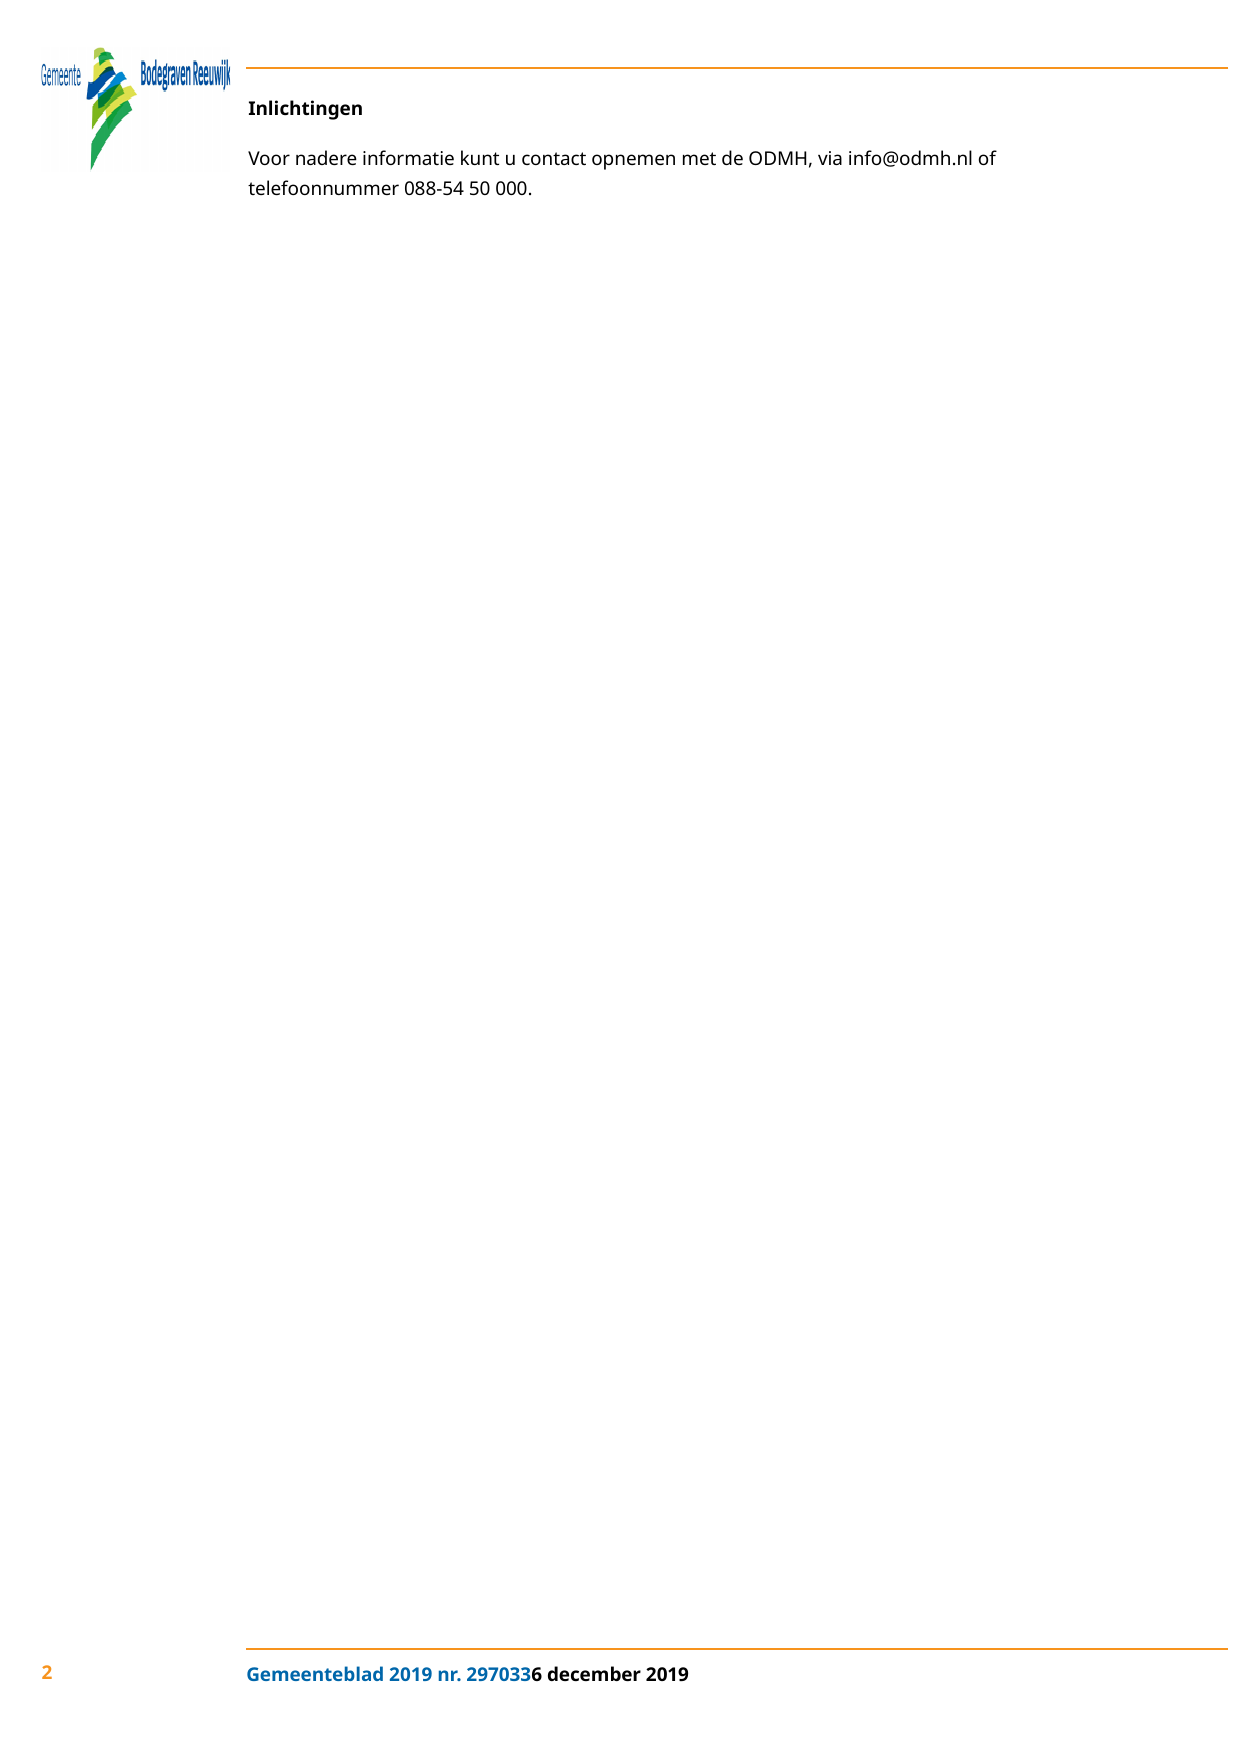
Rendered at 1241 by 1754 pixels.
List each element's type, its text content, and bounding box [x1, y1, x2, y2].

picture [41, 47, 231, 172]
text Inlichtingen [248, 95, 1152, 121]
text Voor nadere informatie kunt u contact opnemen met de ODMH, via info@odmh.nl of telefoonnummer 088-54 50 000. [248, 145, 1152, 201]
